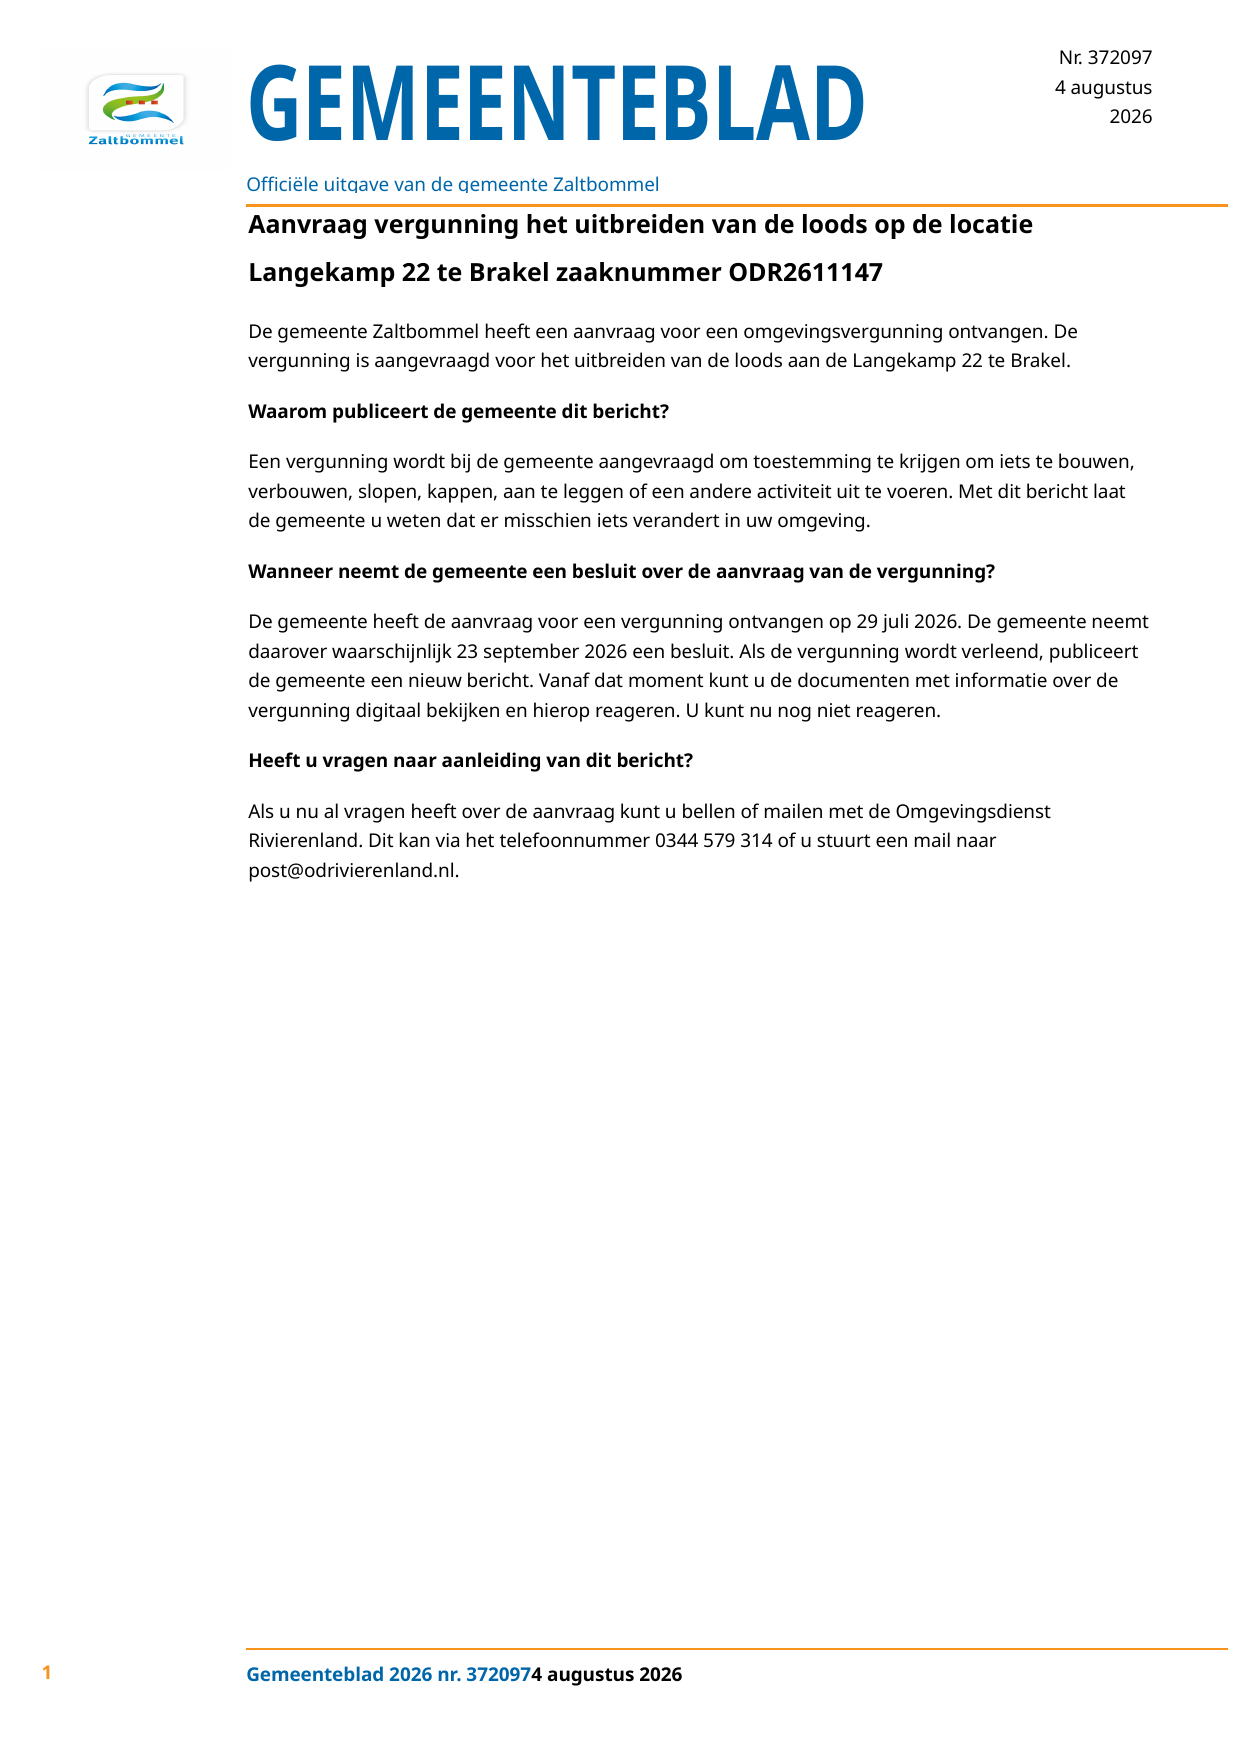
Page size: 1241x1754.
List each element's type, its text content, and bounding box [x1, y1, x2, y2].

text Waarom publiceert de gemeente dit bericht? [248, 398, 1152, 424]
text Heeft u vragen naar aanleiding van dit bericht? [248, 747, 1152, 773]
text Aanvraag vergunning het uitbreiden van de loods op de locatie Langekamp 22 te Brakel zaaknummer ODR2611147 [248, 207, 1152, 288]
text Een vergunning wordt bij de gemeente aangevraagd om toestemming te krijgen om iets te bouwen, verbouwen, slopen, kappen, aan te leggen of een andere activiteit uit te voeren. Met dit bericht laat de gemeente u weten dat er misschien iets verandert in uw omgeving. [248, 448, 1152, 533]
text Als u nu al vragen heeft over de aanvraag kunt u bellen of mailen met de Omgevingsdienst Rivierenland. Dit kan via het telefoonnummer 0344 579 314 of u stuurt een mail naar post@odrivierenland.nl. [248, 798, 1152, 883]
text De gemeente Zaltbommel heeft een aanvraag voor een omgevingsvergunning ontvangen. De vergunning is aangevraagd voor het uitbreiden van de loods aan de Langekamp 22 te Brakel. [248, 318, 1152, 373]
picture [41, 47, 231, 172]
text De gemeente heeft de aanvraag voor een vergunning ontvangen op 29 juli 2026. De gemeente neemt daarover waarschijnlijk 23 september 2026 een besluit. Als de vergunning wordt verleend, publiceert de gemeente een nieuw bericht. Vanaf dat moment kunt u de documenten met informatie over de vergunning digitaal bekijken en hierop reageren. U kunt nu nog niet reageren. [248, 608, 1152, 723]
text Wanneer neemt de gemeente een besluit over de aanvraag van de vergunning? [248, 558, 1152, 584]
